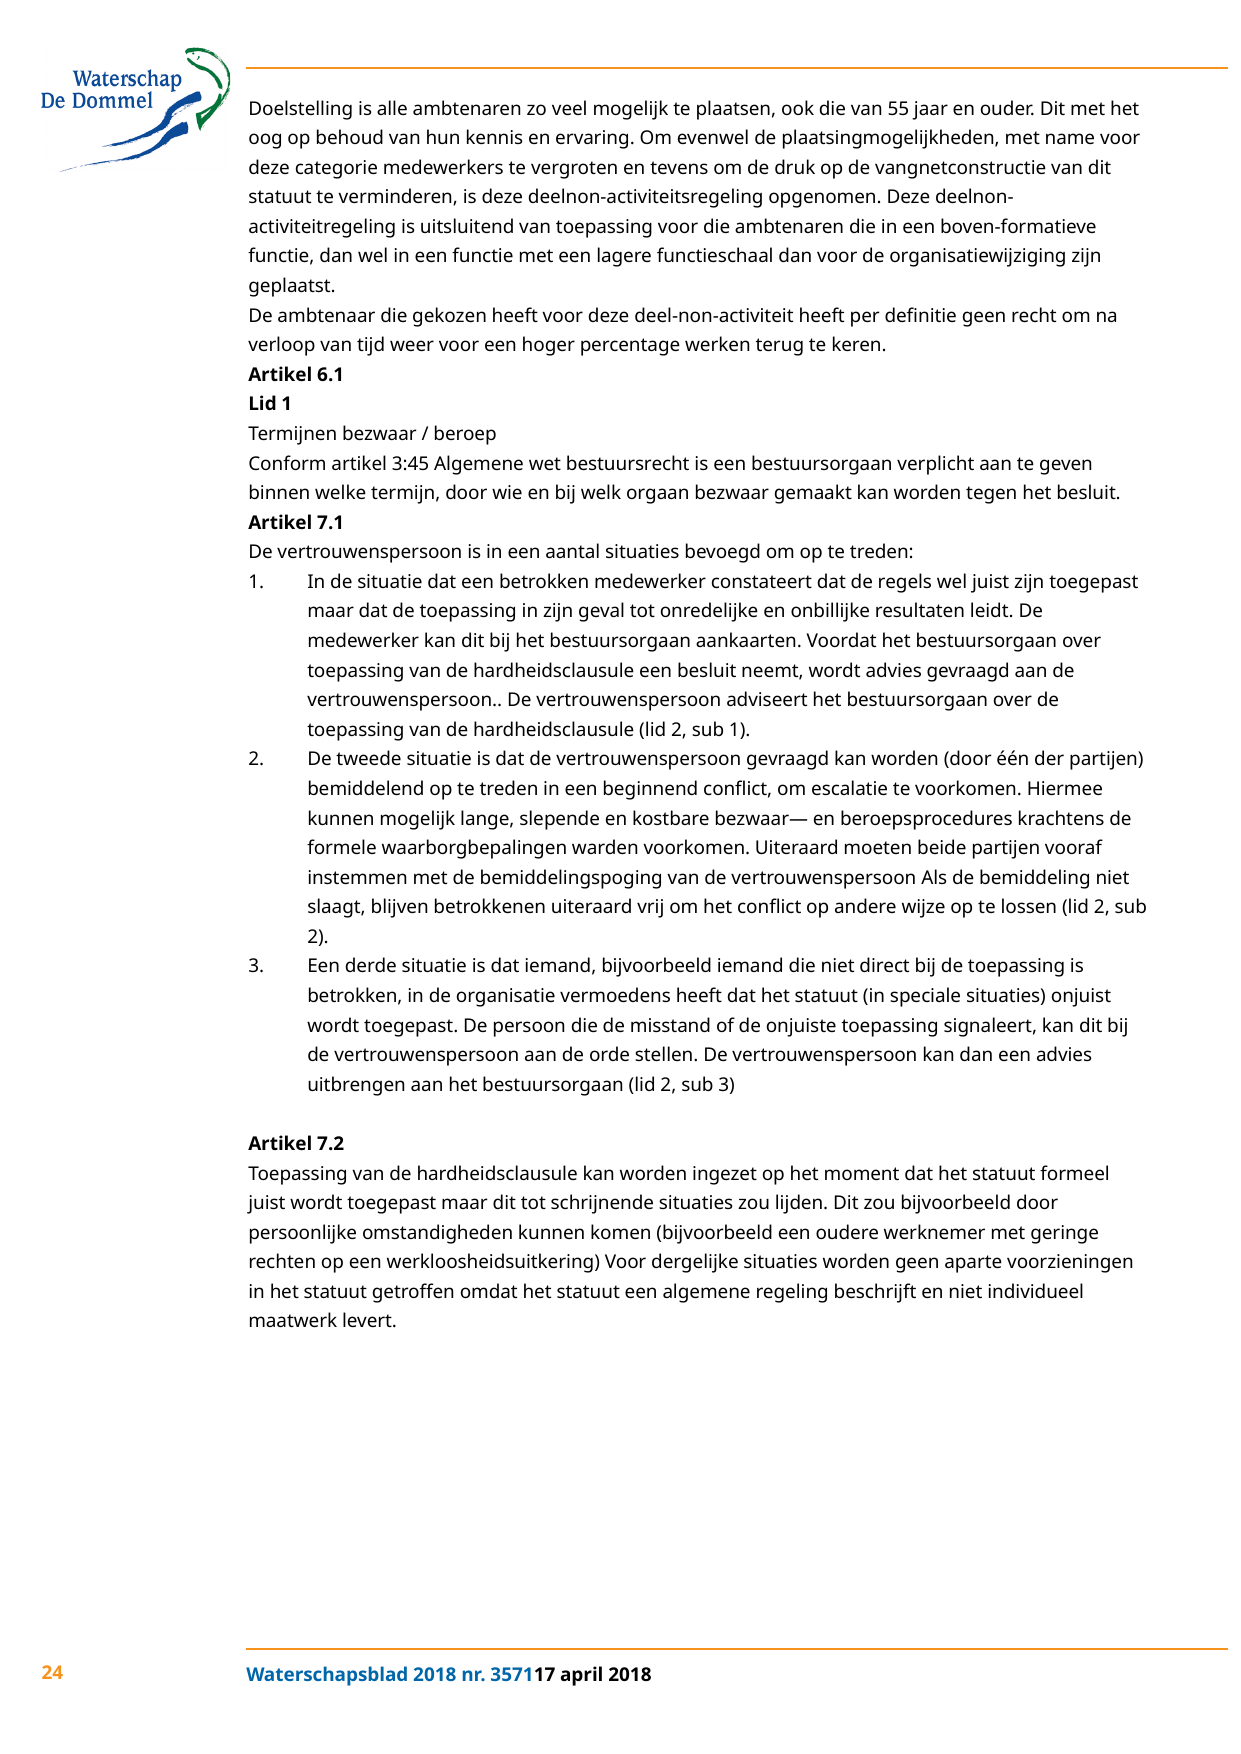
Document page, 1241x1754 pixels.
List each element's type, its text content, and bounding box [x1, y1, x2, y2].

text Lid 1 [248, 391, 1152, 416]
text Toepassing van de hardheidsclausule kan worden ingezet op het moment dat het statuut formeel juist wordt toegepast maar dit tot schrijnende situaties zou lijden. Dit zou bijvoorbeeld door persoonlijke omstandigheden kunnen komen (bijvoorbeeld een oudere werknemer met geringe rechten op een werkloosheidsuitkering) Voor dergelijke situaties worden geen aparte voorzieningen in het statuut getroffen omdat het statuut een algemene regeling beschrijft en niet individueel maatwerk levert. [248, 1160, 1152, 1333]
picture [41, 47, 231, 172]
text Conform artikel 3:45 Algemene wet bestuursrecht is een bestuursorgaan verplicht aan te geven binnen welke termijn, door wie en bij welk orgaan bezwaar gemaakt kan worden tegen het besluit. [248, 450, 1152, 505]
text Artikel 6.1 [248, 361, 1152, 387]
list Een derde situatie is dat iemand, bijvoorbeeld iemand die niet direct bij de toepassing is betrokken, in de organisatie vermoedens heeft dat het statuut (in speciale situaties) onjuist wordt toegepast. De persoon die de misstand of de onjuiste toepassing signaleert, kan dit bij de vertrouwenspersoon aan de orde stellen. De vertrouwenspersoon kan dan een advies uitbrengen aan het bestuursorgaan (lid 2, sub 3) [248, 953, 1152, 1097]
list De tweede situatie is dat de vertrouwenspersoon gevraagd kan worden (door één der partijen) bemiddelend op te treden in een beginnend conflict, om escalatie te voorkomen. Hiermee kunnen mogelijk lange, slepende en kostbare bezwaar— en beroepsprocedures krachtens de formele waarborgbepalingen warden voorkomen. Uiteraard moeten beide partijen vooraf instemmen met de bemiddelingspoging van de vertrouwenspersoon Als de bemiddeling niet slaagt, blijven betrokkenen uiteraard vrij om het conflict op andere wijze op te lossen (lid 2, sub 2). [248, 746, 1152, 949]
text Artikel 7.1 [248, 509, 1152, 535]
list In de situatie dat een betrokken medewerker constateert dat de regels wel juist zijn toegepast maar dat de toepassing in zijn geval tot onredelijke en onbillijke resultaten leidt. De medewerker kan dit bij het bestuursorgaan aankaarten. Voordat het bestuursorgaan over toepassing van de hardheidsclausule een besluit neemt, wordt advies gevraagd aan de vertrouwenspersoon.. De vertrouwenspersoon adviseert het bestuursorgaan over de toepassing van de hardheidsclausule (lid 2, sub 1). [248, 568, 1152, 742]
text De ambtenaar die gekozen heeft voor deze deel-non-activiteit heeft per definitie geen recht om na verloop van tijd weer voor een hoger percentage werken terug te keren. [248, 302, 1152, 357]
text Doelstelling is alle ambtenaren zo veel mogelijk te plaatsen, ook die van 55 jaar en ouder. Dit met het oog op behoud van hun kennis en ervaring. Om evenwel de plaatsingmogelijkheden, met name voor deze categorie medewerkers te vergroten en tevens om de druk op de vangnetconstructie van dit statuut te verminderen, is deze deelnon-activiteitsregeling opgenomen. Deze deelnon-activiteitregeling is uitsluitend van toepassing voor die ambtenaren die in een boven-formatieve functie, dan wel in een functie met een lagere functieschaal dan voor de organisatiewijziging zijn geplaatst. [248, 95, 1152, 298]
text De vertrouwenspersoon is in een aantal situaties bevoegd om op te treden: [248, 538, 1152, 564]
text Artikel 7.2 [248, 1130, 1152, 1156]
text Termijnen bezwaar / beroep [248, 420, 1152, 446]
